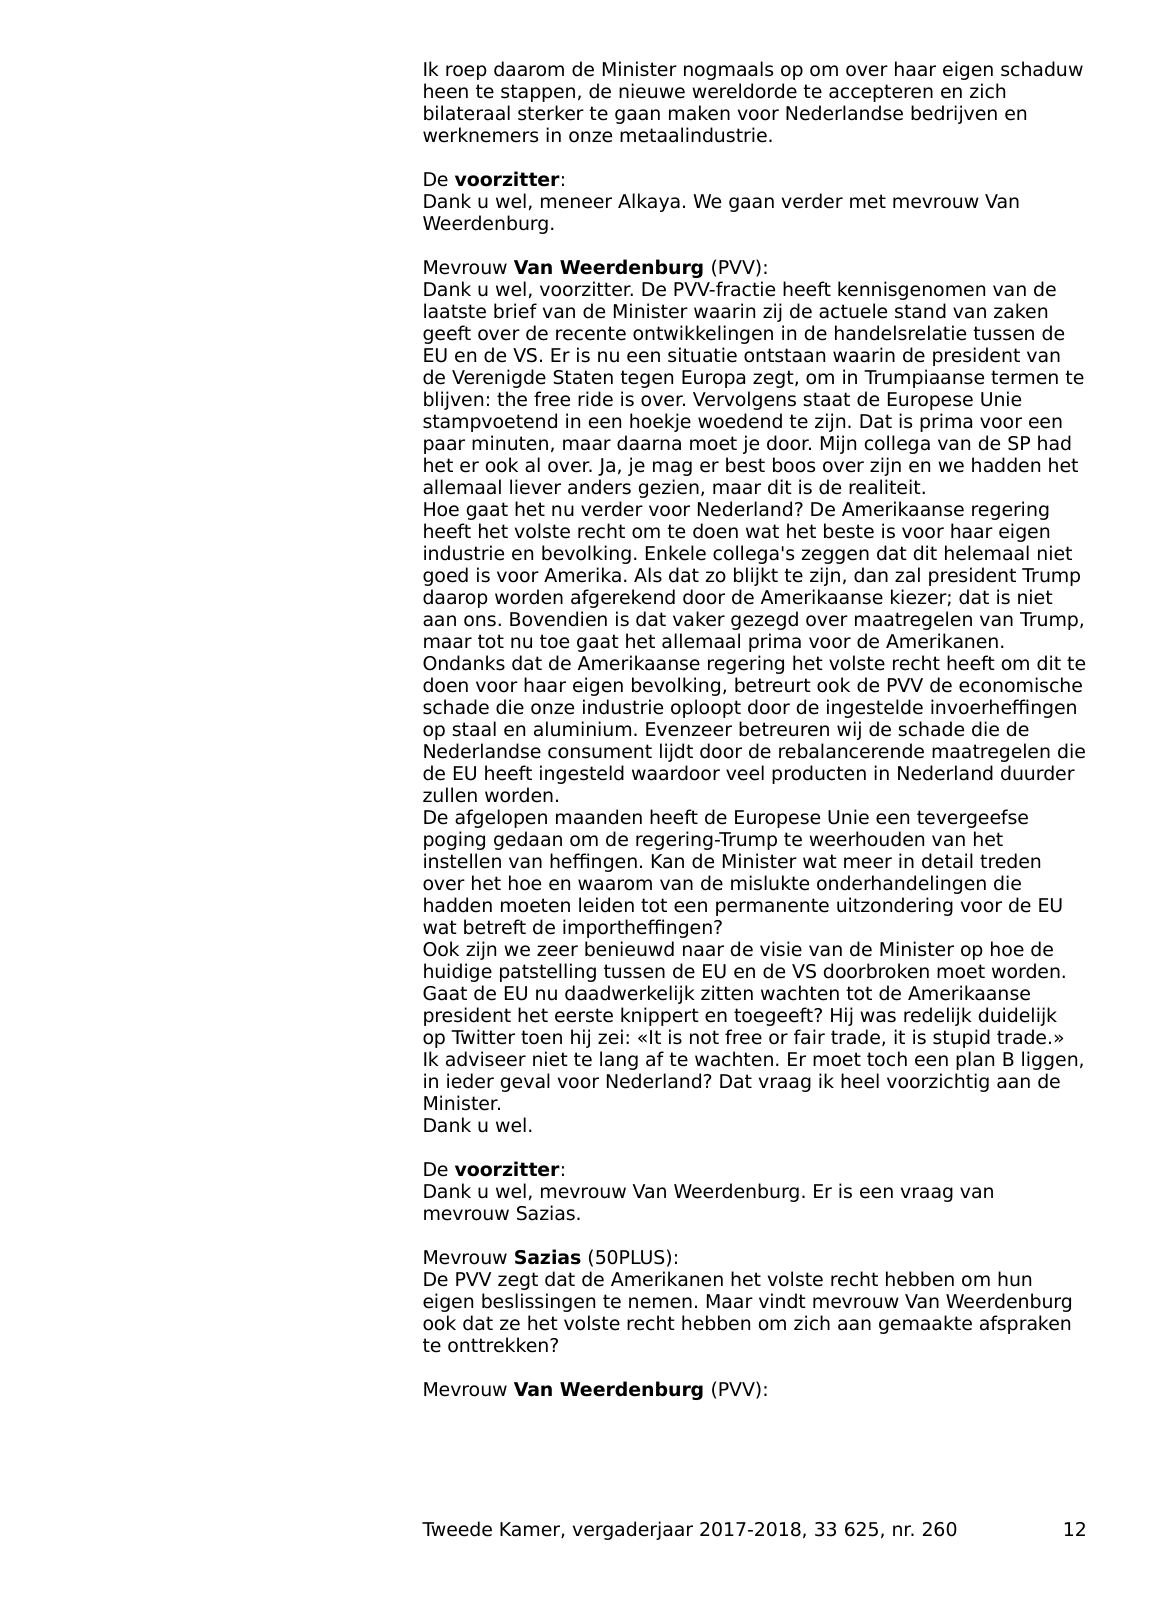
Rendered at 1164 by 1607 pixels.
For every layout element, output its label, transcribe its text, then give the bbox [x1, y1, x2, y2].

text Dank u wel, voorzitter. De PVV-fractie heeft kennisgenomen van de laatste brief van de Minister waarin zij de actuele stand van zaken geeft over de recente ontwikkelingen in de handelsrelatie tussen de EU en de VS. Er is nu een situatie ontstaan waarin de president van de Verenigde Staten tegen Europa zegt, om in Trumpiaanse termen te blijven: the free ride is over. Vervolgens staat de Europese Unie stampvoetend in een hoekje woedend te zijn. Dat is prima voor een paar minuten, maar daarna moet je door. Mijn collega van de SP had het er ook al over. Ja, je mag er best boos over zijn en we hadden het allemaal liever anders gezien, maar dit is de realiteit. [422, 279, 1087, 499]
text Dank u wel. [422, 1114, 1087, 1136]
text Mevrouw Van Weerdenburg (PVV): [422, 1379, 1087, 1401]
text Ik roep daarom de Minister nogmaals op om over haar eigen schaduw heen te stappen, de nieuwe wereldorde te accepteren en zich bilateraal sterker te gaan maken voor Nederlandse bedrijven en werknemers in onze metaalindustrie. [422, 59, 1087, 147]
text Ook zijn we zeer benieuwd naar de visie van de Minister op hoe de huidige patstelling tussen de EU en de VS doorbroken moet worden. Gaat de EU nu daadwerkelijk zitten wachten tot de Amerikaanse president het eerste knippert en toegeeft? Hij was redelijk duidelijk op Twitter toen hij zei: «It is not free or fair trade, it is stupid trade.» Ik adviseer niet te lang af te wachten. Er moet toch een plan B liggen, in ieder geval voor Nederland? Dat vraag ik heel voorzichtig aan de Minister. [422, 939, 1087, 1114]
text De voorzitter: [422, 169, 1087, 191]
text Dank u wel, meneer Alkaya. We gaan verder met mevrouw Van Weerdenburg. [422, 191, 1087, 235]
text Hoe gaat het nu verder voor Nederland? De Amerikaanse regering heeft het volste recht om te doen wat het beste is voor haar eigen industrie en bevolking. Enkele collega's zeggen dat dit helemaal niet goed is voor Amerika. Als dat zo blijkt te zijn, dan zal president Trump daarop worden afgerekend door de Amerikaanse kiezer; dat is niet aan ons. Bovendien is dat vaker gezegd over maatregelen van Trump, maar tot nu toe gaat het allemaal prima voor de Amerikanen. [422, 499, 1087, 653]
text Ondanks dat de Amerikaanse regering het volste recht heeft om dit te doen voor haar eigen bevolking, betreurt ook de PVV de economische schade die onze industrie oploopt door de ingestelde invoerheffingen op staal en aluminium. Evenzeer betreuren wij de schade die de Nederlandse consument lijdt door de rebalancerende maatregelen die de EU heeft ingesteld waardoor veel producten in Nederland duurder zullen worden. [422, 653, 1087, 807]
text De PVV zegt dat de Amerikanen het volste recht hebben om hun eigen beslissingen te nemen. Maar vindt mevrouw Van Weerdenburg ook dat ze het volste recht hebben om zich aan gemaakte afspraken te onttrekken? [422, 1269, 1087, 1357]
text Mevrouw Sazias (50PLUS): [422, 1247, 1087, 1269]
text Dank u wel, mevrouw Van Weerdenburg. Er is een vraag van mevrouw Sazias. [422, 1181, 1087, 1224]
text Mevrouw Van Weerdenburg (PVV): [422, 257, 1087, 279]
text De voorzitter: [422, 1159, 1087, 1181]
text De afgelopen maanden heeft de Europese Unie een tevergeefse poging gedaan om de regering-Trump te weerhouden van het instellen van heffingen. Kan de Minister wat meer in detail treden over het hoe en waarom van de mislukte onderhandelingen die hadden moeten leiden tot een permanente uitzondering voor de EU wat betreft de importheffingen? [422, 807, 1087, 939]
